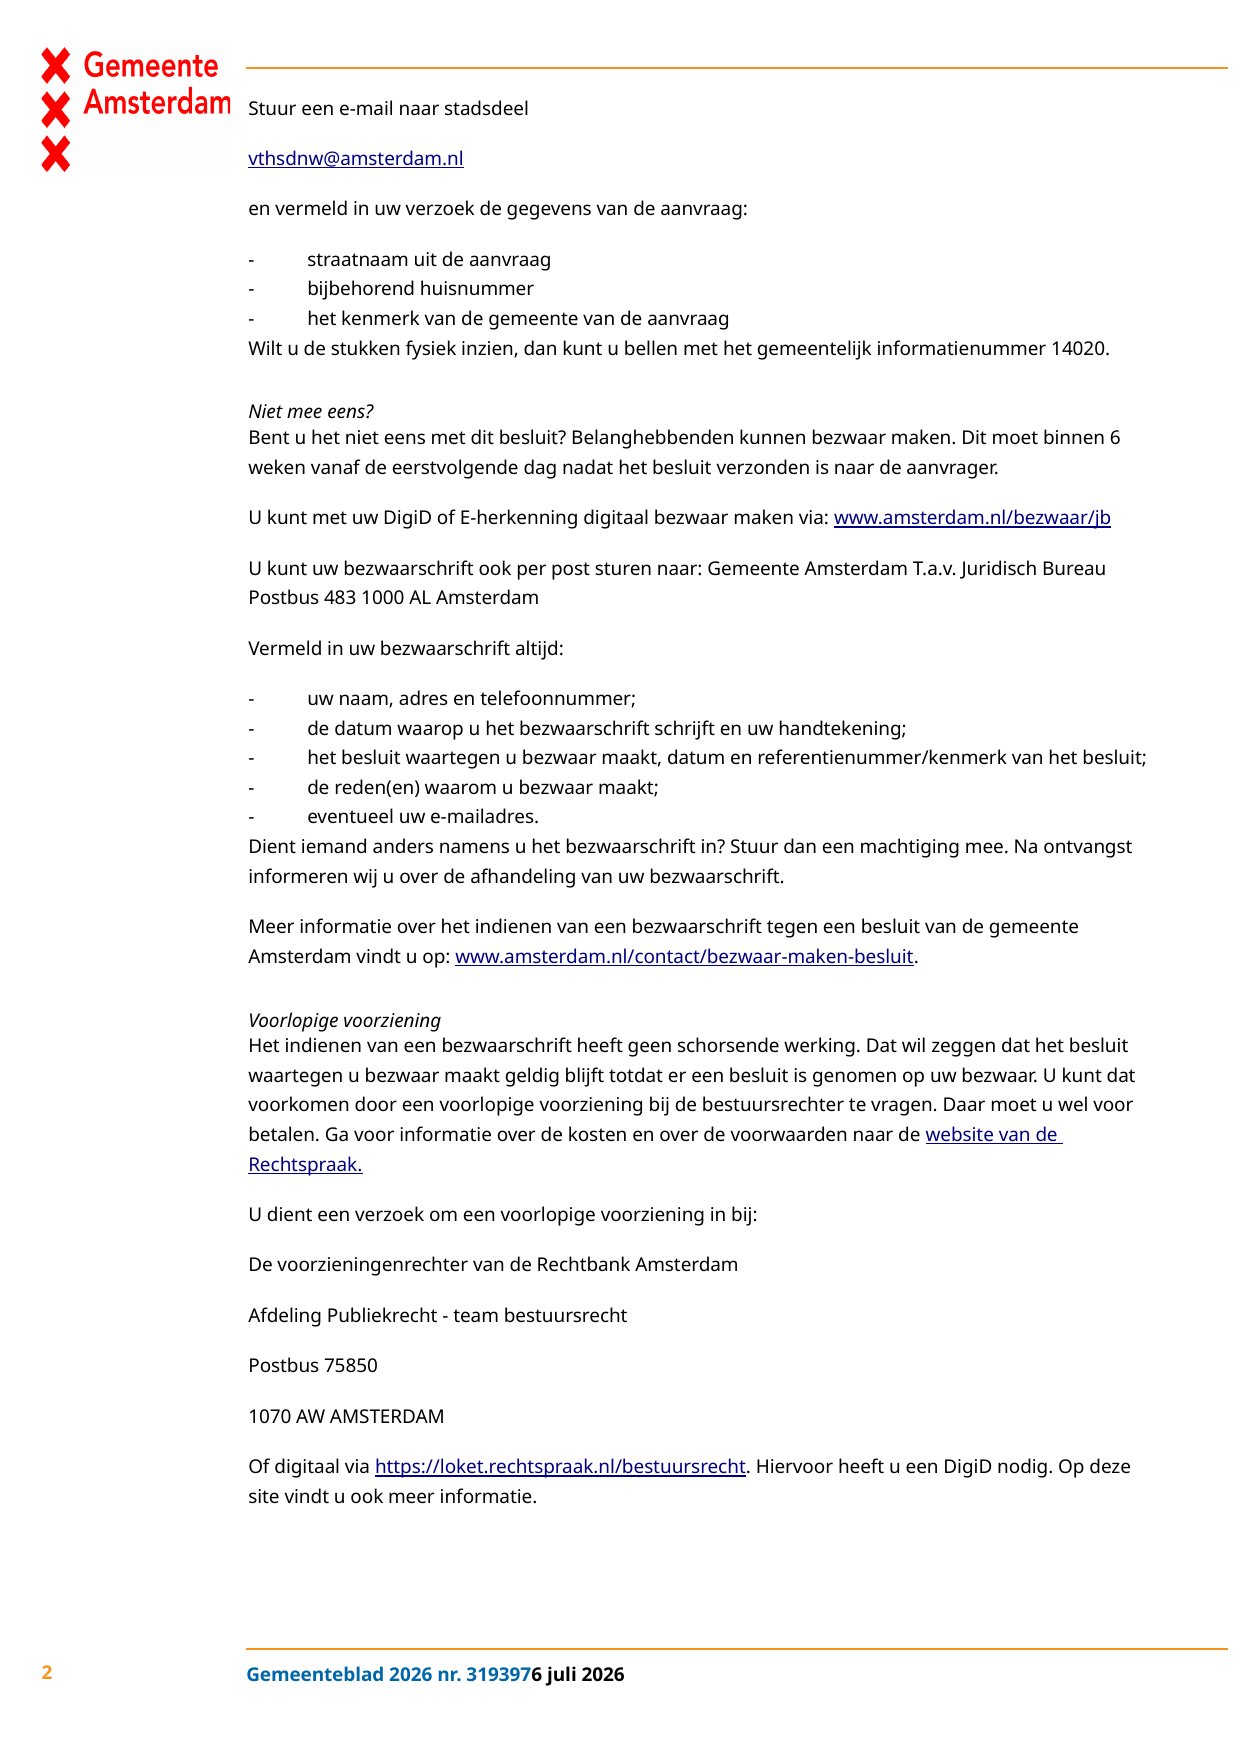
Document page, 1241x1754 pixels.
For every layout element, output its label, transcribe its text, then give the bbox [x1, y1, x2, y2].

text Of digitaal via https://loket.rechtspraak.nl/bestuursrecht. Hiervoor heeft u een DigiD nodig. Op deze site vindt u ook meer informatie. [248, 1453, 1152, 1509]
text Vermeld in uw bezwaarschrift altijd: [248, 635, 1152, 661]
text Afdeling Publiekrecht - team bestuursrecht [248, 1302, 1152, 1328]
text Wilt u de stukken fysiek inzien, dan kunt u bellen met het gemeentelijk informatienummer 14020. [248, 335, 1152, 361]
text Dient iemand anders namens u het bezwaarschrift in? Stuur dan een machtiging mee. Na ontvangst informeren wij u over de afhandeling van uw bezwaarschrift. [248, 833, 1152, 888]
text Voorlopige voorziening [248, 1007, 1152, 1032]
text U kunt uw bezwaarschrift ook per post sturen naar: Gemeente Amsterdam T.a.v. Juridisch Bureau Postbus 483 1000 AL Amsterdam [248, 555, 1152, 610]
text Stuur een e-mail naar stadsdeel [248, 95, 1152, 121]
list de reden(en) waarom u bezwaar maakt; [248, 774, 1152, 800]
text Niet mee eens? [248, 399, 1152, 424]
list uw naam, adres en telefoonnummer; [248, 685, 1152, 711]
list eventueel uw e-mailadres. [248, 804, 1152, 829]
list het besluit waartegen u bezwaar maakt, datum en referentienummer/kenmerk van het besluit; [248, 744, 1152, 770]
list het kenmerk van de gemeente van de aanvraag [248, 305, 1152, 331]
text vthsdnw@amsterdam.nl [248, 145, 1152, 171]
text U kunt met uw DigiD of E-herkenning digitaal bezwaar maken via: www.amsterdam.nl/bezwaar/jb [248, 504, 1152, 530]
text Postbus 75850 [248, 1352, 1152, 1378]
text U dient een verzoek om een voorlopige voorziening in bij: [248, 1201, 1152, 1227]
list bijbehorend huisnummer [248, 276, 1152, 301]
text 1070 AW AMSTERDAM [248, 1403, 1152, 1429]
text en vermeld in uw verzoek de gegevens van de aanvraag: [248, 196, 1152, 221]
text De voorzieningenrechter van de Rechtbank Amsterdam [248, 1252, 1152, 1277]
list straatnaam uit de aanvraag [248, 246, 1152, 272]
text Meer informatie over het indienen van een bezwaarschrift tegen een besluit van de gemeente Amsterdam vindt u op: www.amsterdam.nl/contact/bezwaar-maken-besluit. [248, 913, 1152, 968]
picture [41, 47, 231, 172]
list de datum waarop u het bezwaarschrift schrijft en uw handtekening; [248, 715, 1152, 741]
text Bent u het niet eens met dit besluit? Belanghebbenden kunnen bezwaar maken. Dit moet binnen 6 weken vanaf de eerstvolgende dag nadat het besluit verzonden is naar de aanvrager. [248, 424, 1152, 480]
text Het indienen van een bezwaarschrift heeft geen schorsende werking. Dat wil zeggen dat het besluit waartegen u bezwaar maakt geldig blijft totdat er een besluit is genomen op uw bezwaar. U kunt dat voorkomen door een voorlopige voorziening bij de bestuursrechter te vragen. Daar moet u wel voor betalen. Ga voor informatie over de kosten en over de voorwaarden naar de website van de Rechtspraak. [248, 1032, 1152, 1177]
